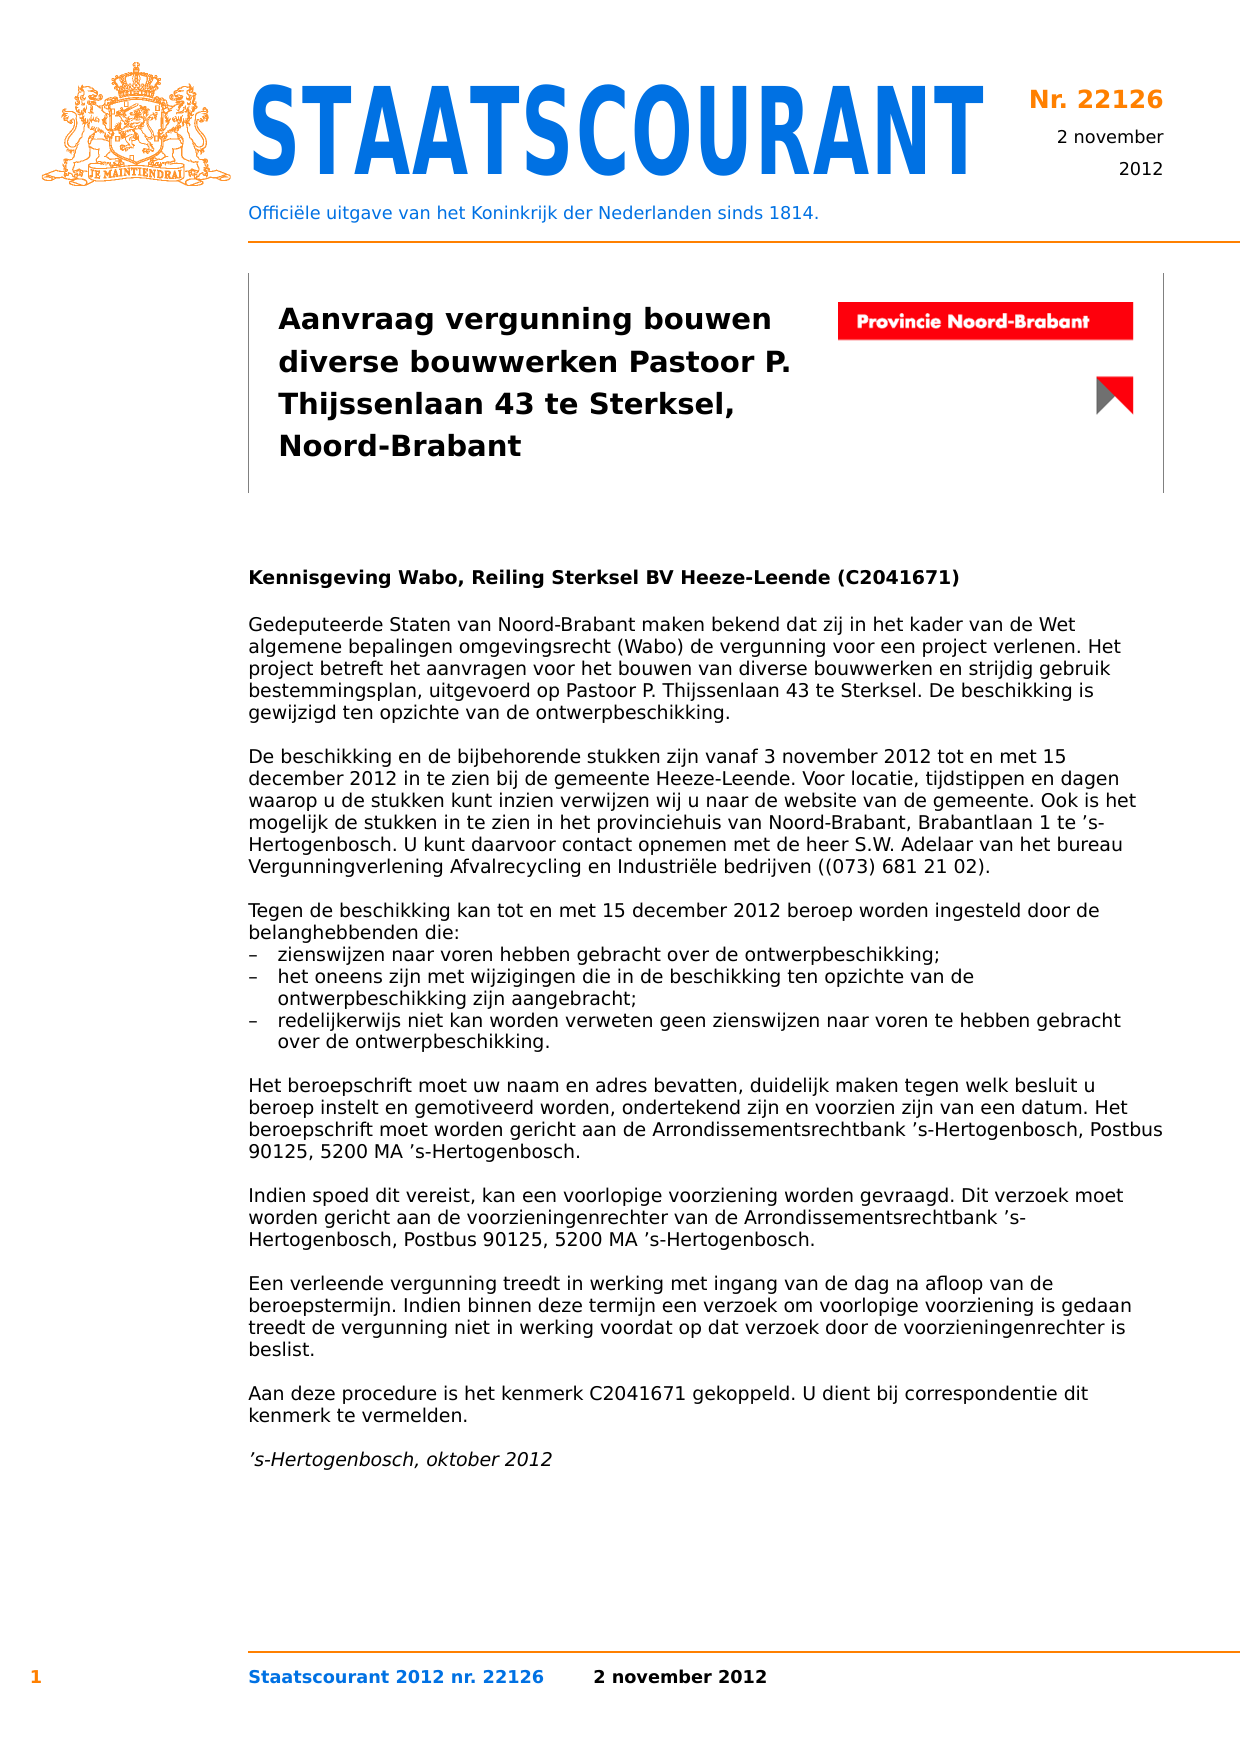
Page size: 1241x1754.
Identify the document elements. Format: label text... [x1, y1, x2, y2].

picture [41, 62, 231, 186]
table_cell 2012 [998, 153, 1240, 203]
text ’s-Hertogenbosch, oktober 2012 [248, 1448, 1163, 1471]
text – redelijkerwijs niet kan worden verweten geen zienswijzen naar voren te hebben gebracht over de ontwerpbeschikking. [248, 1009, 1163, 1053]
text – zienswijzen naar voren hebben gebracht over de ontwerpbeschikking; [248, 943, 1163, 966]
picture [838, 302, 1134, 415]
text – het oneens zijn met wijzigingen die in de beschikking ten opzichte van de ontwerpbeschikking zijn aangebracht; [248, 966, 1163, 1009]
table_cell 2 november [998, 121, 1240, 153]
text Tegen de beschikking kan tot en met 15 december 2012 beroep worden ingesteld door de belanghebbenden die: [248, 899, 1163, 943]
text De beschikking en de bijbehorende stukken zijn vanaf 3 november 2012 tot en met 15 december 2012 in te zien bij de gemeente Heeze-Leende. Voor locatie, tijdstippen en dagen waarop u de stukken kunt inzien verwijzen wij u naar de website van de gemeente. Ook is het mogelijk de stukken in te zien in het provinciehuis van Noord-Brabant, Brabantlaan 1 te ’s-Hertogenbosch. U kunt daarvoor contact opnemen met de heer S.W. Adelaar van het bureau Vergunningverlening Afvalrecycling en Industriële bedrijven ((073) 681 21 02). [248, 746, 1163, 878]
text Aan deze procedure is het kenmerk C2041671 gekoppeld. U dient bij correspondentie dit kenmerk te vermelden. [248, 1383, 1163, 1427]
subtitle Aanvraag vergunning bouwen diverse bouwwerken Pastoor P. Thijssenlaan 43 te Sterksel, Noord-Brabant [249, 273, 1163, 493]
table_header [25, 62, 248, 241]
text Een verleende vergunning treedt in werking met ingang van de dag na afloop van de beroepstermijn. Indien binnen deze termijn een verzoek om voorlopige voorziening is gedaan treedt de vergunning niet in werking voordat op dat verzoek door de voorzieningenrechter is beslist. [248, 1273, 1163, 1361]
text Gedeputeerde Staten van Noord-Brabant maken bekend dat zij in het kader van de Wet algemene bepalingen omgevingsrecht (Wabo) de vergunning voor een project verlenen. Het project betreft het aanvragen voor het bouwen van diverse bouwwerken en strijdig gebruik bestemmingsplan, uitgevoerd op Pastoor P. Thijssenlaan 43 te Sterksel. De beschikking is gewijzigd ten opzichte van de ontwerpbeschikking. [248, 614, 1163, 724]
text Het beroepschrift moet uw naam en adres bevatten, duidelijk maken tegen welk besluit u beroep instelt en gemotiveerd worden, ondertekend zijn en voorzien zijn van een datum. Het beroepschrift moet worden gericht aan de Arrondissementsrechtbank ’s-Hertogenbosch, Postbus 90125, 5200 MA ’s-Hertogenbosch. [248, 1075, 1163, 1163]
subtitle Kennisgeving Wabo, Reiling Sterksel BV Heeze-Leende (C2041671) [248, 567, 1163, 589]
text Indien spoed dit vereist, kan een voorlopige voorziening worden gevraagd. Dit verzoek moet worden gericht aan de voorzieningenrechter van de Arrondissementsrechtbank ’s-Hertogenbosch, Postbus 90125, 5200 MA ’s-Hertogenbosch. [248, 1185, 1163, 1251]
table_header STAATSCOURANT [248, 62, 998, 203]
table_header Nr. 22126 [998, 62, 1240, 121]
table_cell Officiële uitgave van het Koninkrijk der Nederlanden sinds 1814. [248, 203, 1240, 241]
